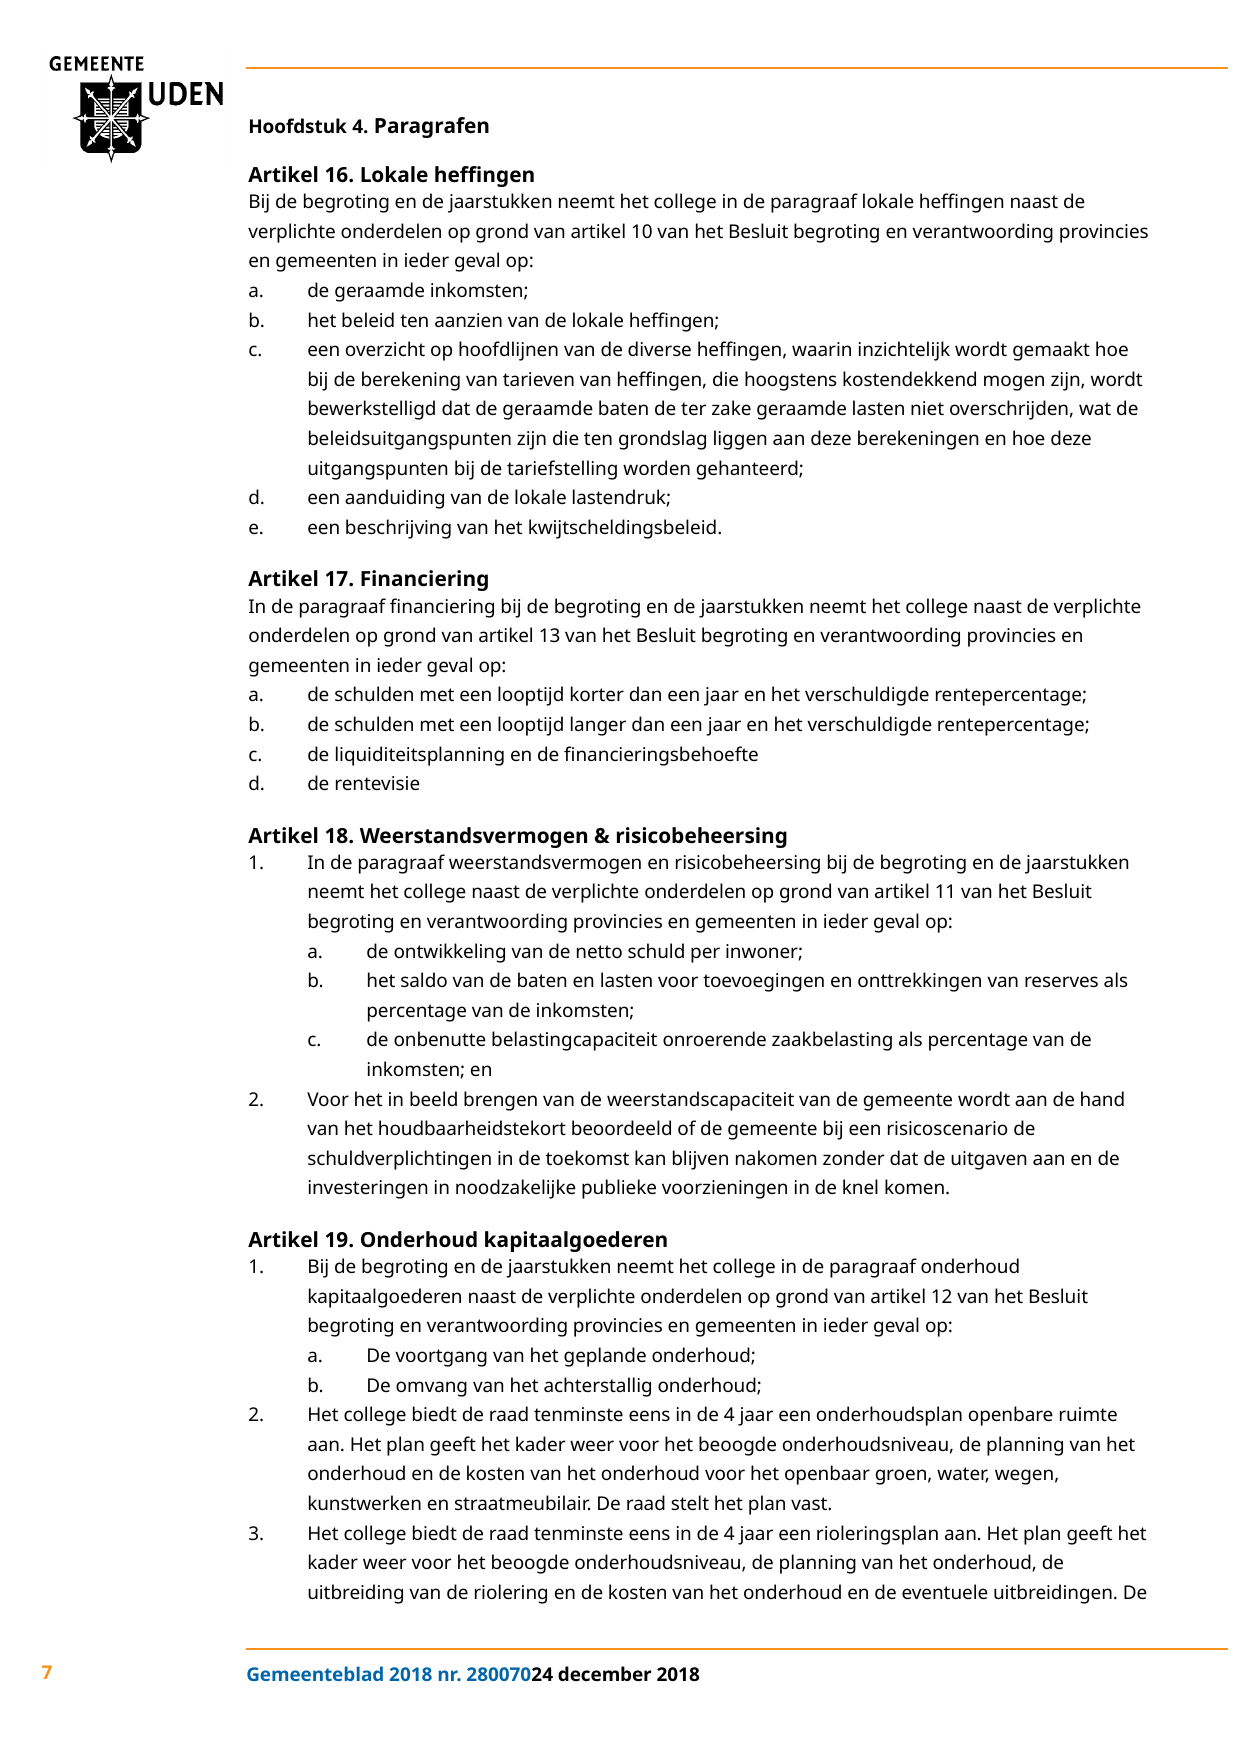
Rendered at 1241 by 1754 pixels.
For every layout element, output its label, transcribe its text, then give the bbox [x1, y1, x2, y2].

list een overzicht op hoofdlijnen van de diverse heffingen, waarin inzichtelijk wordt gemaakt hoe bij de berekening van tarieven van heffingen, die hoogstens kostendekkend mogen zijn, wordt bewerkstelligd dat de geraamde baten de ter zake geraamde lasten niet overschrijden, wat de beleidsuitgangspunten zijn die ten grondslag liggen aan deze berekeningen en hoe deze uitgangspunten bij de tariefstelling worden gehanteerd; [248, 336, 1152, 481]
text Bij de begroting en de jaarstukken neemt het college in de paragraaf lokale heffingen naast de verplichte onderdelen op grond van artikel 10 van het Besluit begroting en verantwoording provincies en gemeenten in ieder geval op: [248, 188, 1152, 273]
list Voor het in beeld brengen van de weerstandscapaciteit van de gemeente wordt aan de hand van het houdbaarheidstekort beoordeeld of de gemeente bij een risicoscenario de schuldverplichtingen in de toekomst kan blijven nakomen zonder dat de uitgaven aan en de investeringen in noodzakelijke publieke voorzieningen in de knel komen. [248, 1086, 1152, 1200]
list de ontwikkeling van de netto schuld per inwoner; [307, 938, 1152, 964]
list de onbenutte belastingcapaciteit onroerende zaakbelasting als percentage van de inkomsten; en [307, 1027, 1152, 1082]
list Het college biedt de raad tenminste eens in de 4 jaar een rioleringsplan aan. Het plan geeft het kader weer voor het beoogde onderhoudsniveau, de planning van het onderhoud, de uitbreiding van de riolering en de kosten van het onderhoud en de eventuele uitbreidingen. De [248, 1520, 1152, 1604]
text Artikel 16. Lokale heffingen [248, 160, 1152, 188]
list een aanduiding van de lokale lastendruk; [248, 484, 1152, 510]
list Het college biedt de raad tenminste eens in de 4 jaar een onderhoudsplan openbare ruimte aan. Het plan geeft het kader weer voor het beoogde onderhoudsniveau, de planning van het onderhoud en de kosten van het onderhoud voor het openbaar groen, water, wegen, kunstwerken en straatmeubilair. De raad stelt het plan vast. [248, 1401, 1152, 1516]
list In de paragraaf weerstandsvermogen en risicobeheersing bij de begroting en de jaarstukken neemt het college naast de verplichte onderdelen op grond van artikel 11 van het Besluit begroting en verantwoording provincies en gemeenten in ieder geval op: [248, 849, 1152, 934]
list de liquiditeitsplanning en de financieringsbehoefte [248, 741, 1152, 766]
list de rentevisie [248, 770, 1152, 796]
list Bij de begroting en de jaarstukken neemt het college in de paragraaf onderhoud kapitaalgoederen naast de verplichte onderdelen op grond van artikel 12 van het Besluit begroting en verantwoording provincies en gemeenten in ieder geval op: [248, 1253, 1152, 1338]
text Artikel 17. Financiering [248, 564, 1152, 593]
picture [41, 47, 231, 172]
list een beschrijving van het kwijtscheldingsbeleid. [248, 514, 1152, 540]
text Hoofdstuk 4. Paragrafen [248, 111, 1152, 139]
text Artikel 19. Onderhoud kapitaalgoederen [248, 1225, 1152, 1253]
list De voortgang van het geplande onderhoud; [307, 1342, 1152, 1368]
list de schulden met een looptijd korter dan een jaar en het verschuldigde rentepercentage; [248, 682, 1152, 707]
text In de paragraaf financiering bij de begroting en de jaarstukken neemt het college naast de verplichte onderdelen op grond van artikel 13 van het Besluit begroting en verantwoording provincies en gemeenten in ieder geval op: [248, 593, 1152, 678]
list de schulden met een looptijd langer dan een jaar en het verschuldigde rentepercentage; [248, 711, 1152, 737]
list De omvang van het achterstallig onderhoud; [307, 1372, 1152, 1397]
list de geraamde inkomsten; [248, 277, 1152, 303]
list het beleid ten aanzien van de lokale heffingen; [248, 307, 1152, 333]
list het saldo van de baten en lasten voor toevoegingen en onttrekkingen van reserves als percentage van de inkomsten; [307, 967, 1152, 1023]
text Artikel 18. Weerstandsvermogen & risicobeheersing [248, 821, 1152, 849]
